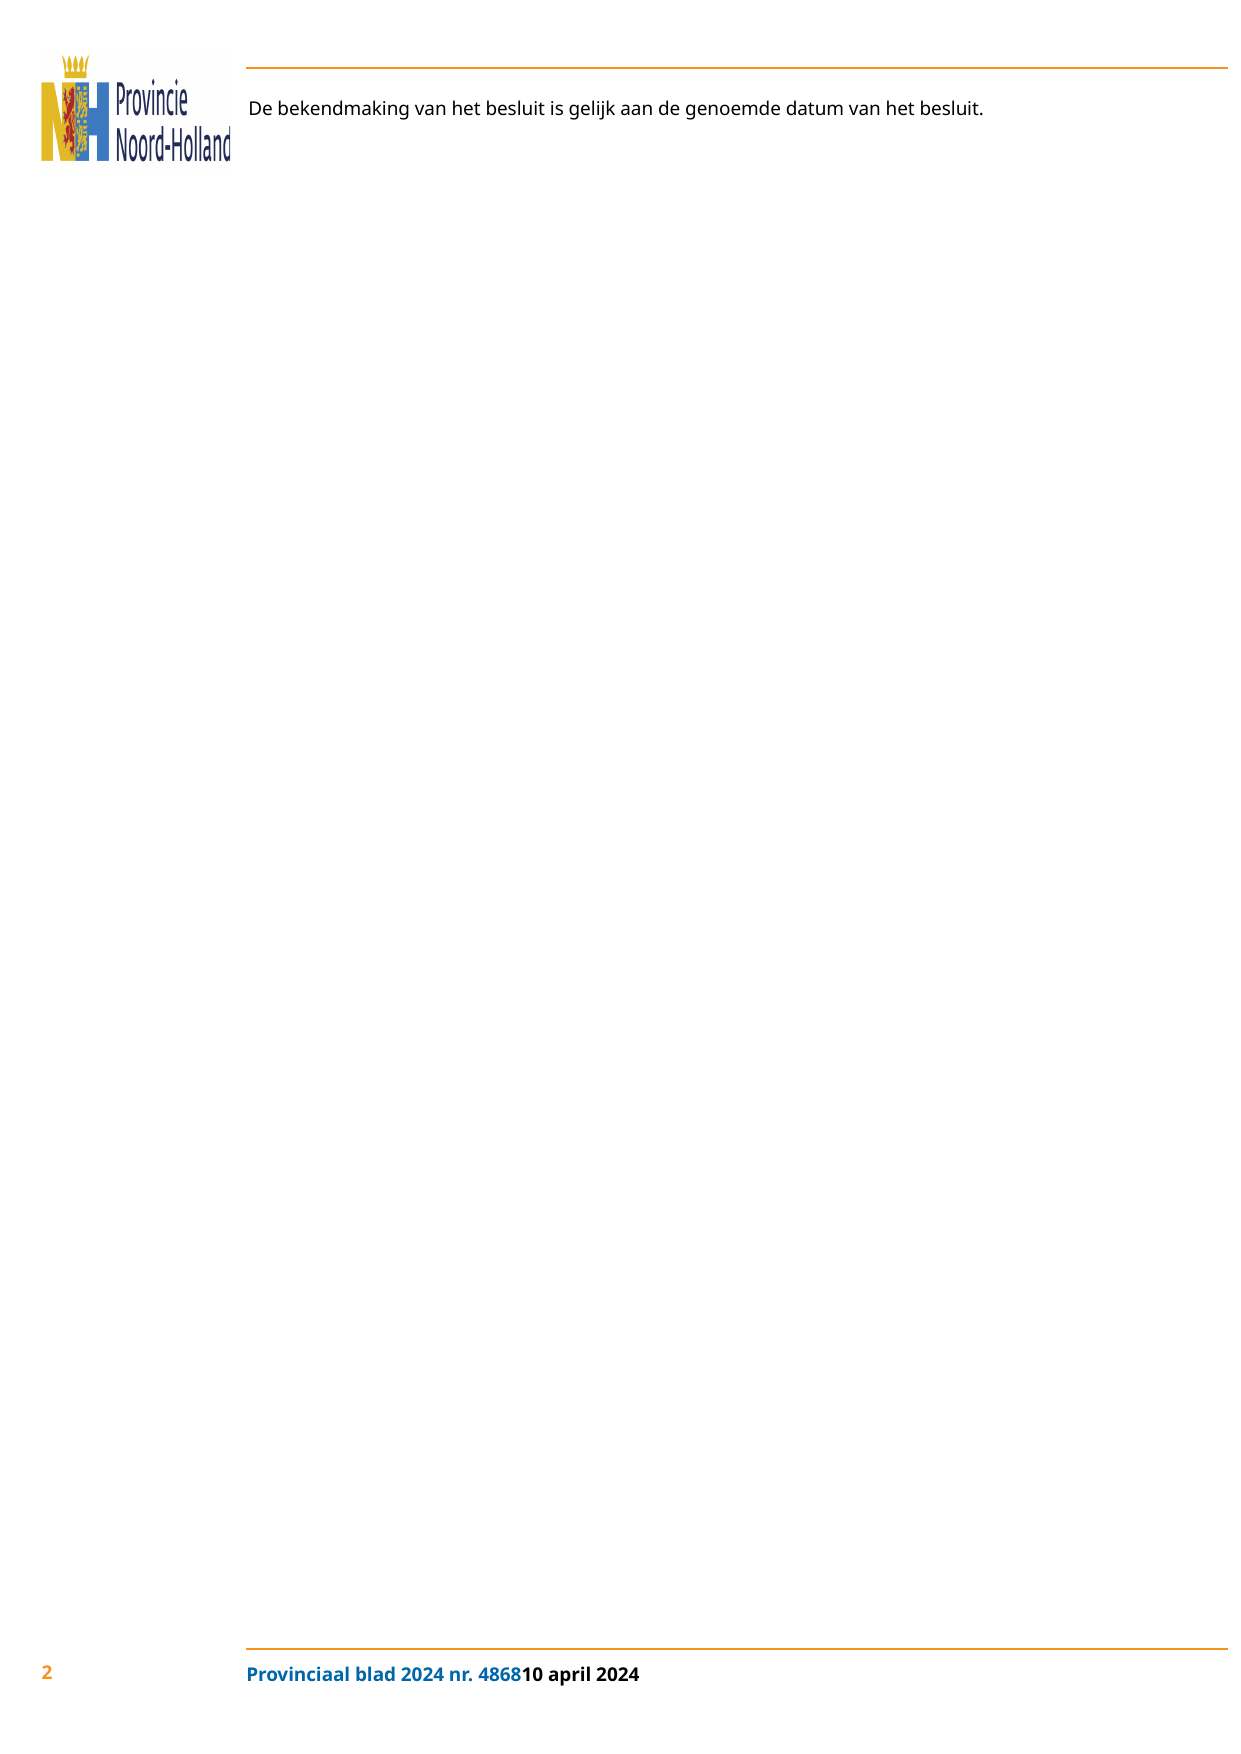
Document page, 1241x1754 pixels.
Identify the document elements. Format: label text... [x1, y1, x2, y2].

text De bekendmaking van het besluit is gelijk aan de genoemde datum van het besluit. [248, 95, 1152, 121]
picture [41, 47, 231, 172]
